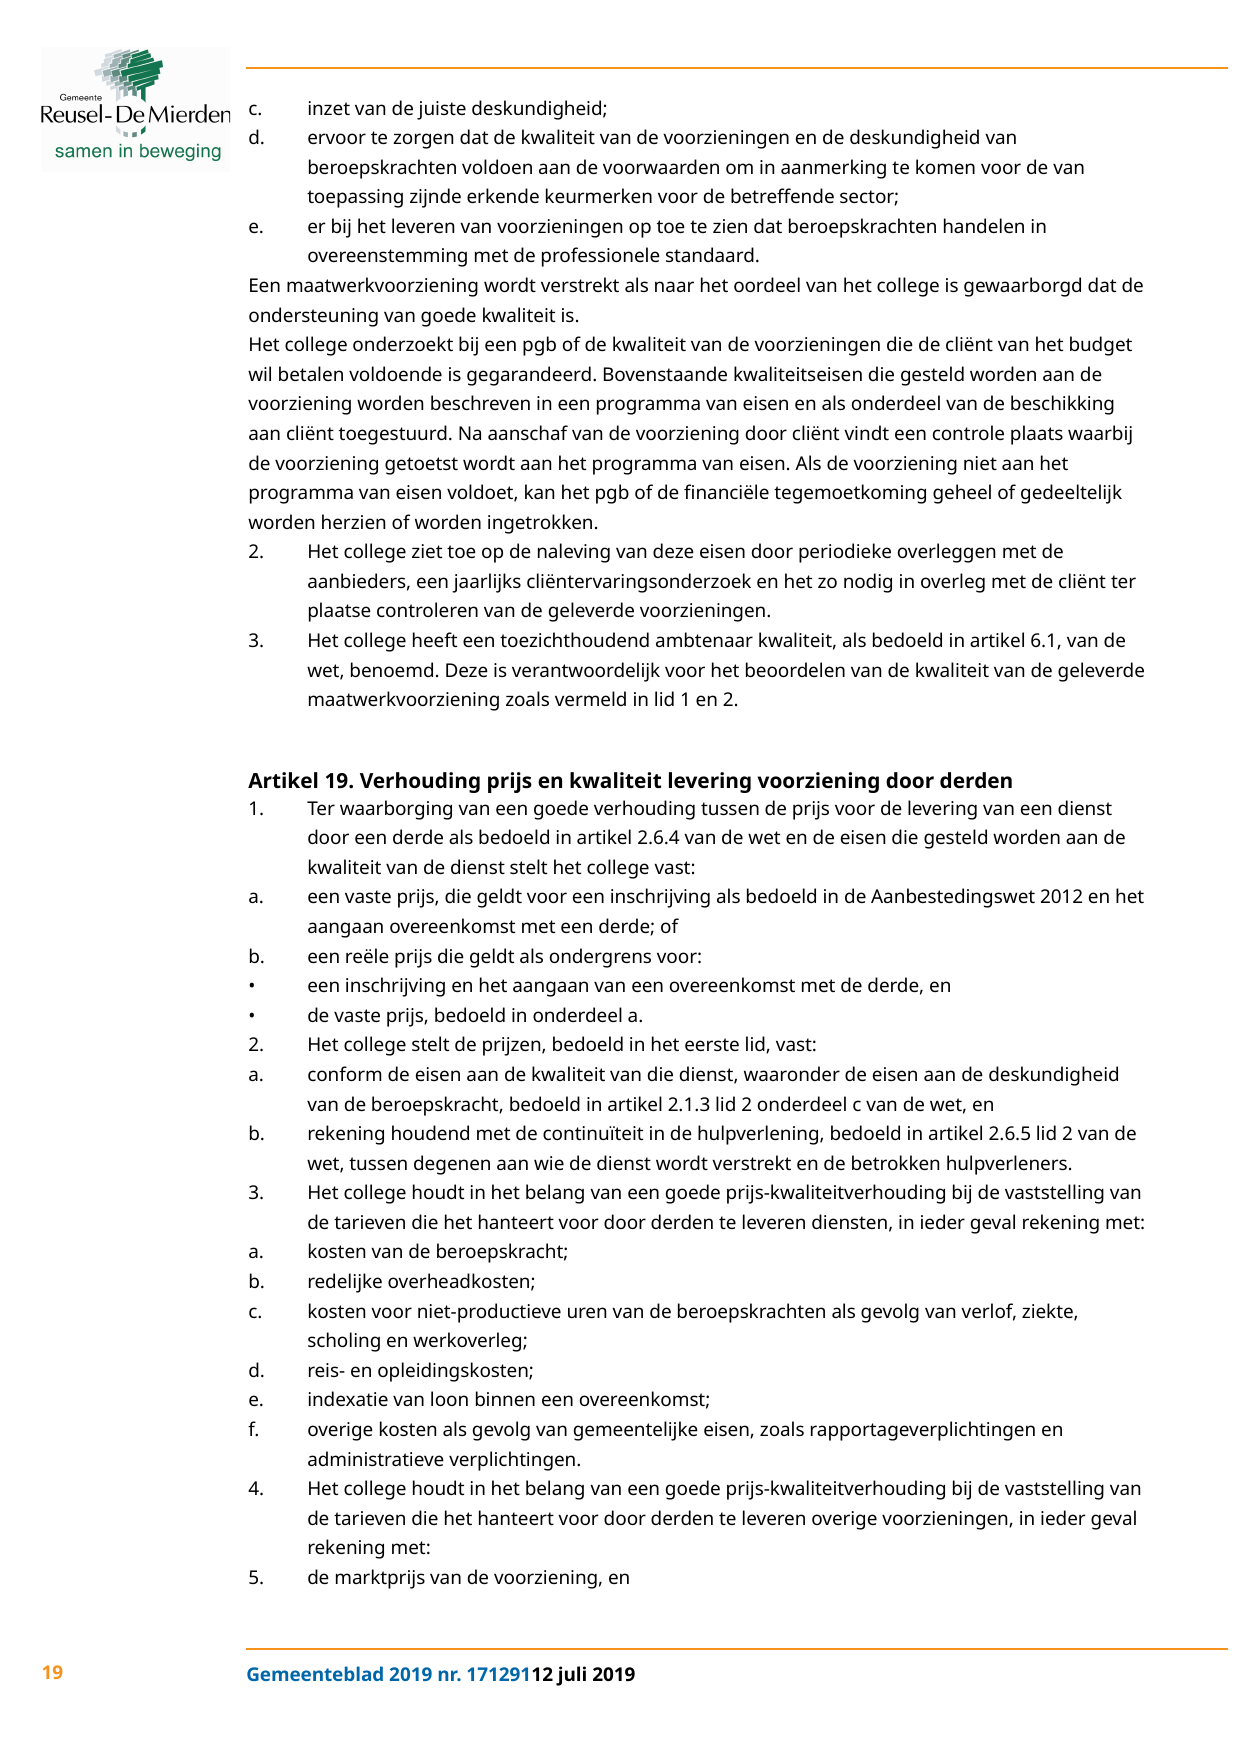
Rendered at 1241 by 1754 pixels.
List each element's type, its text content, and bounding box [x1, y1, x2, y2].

list Het college houdt in het belang van een goede prijs-kwaliteitverhouding bij de vaststelling van de tarieven die het hanteert voor door derden te leveren overige voorzieningen, in ieder geval rekening met: [248, 1475, 1152, 1560]
text Artikel 19. Verhouding prijs en kwaliteit levering voorziening door derden [248, 766, 1152, 795]
list een inschrijving en het aangaan van een overeenkomst met de derde, en [248, 972, 1152, 998]
list kosten voor niet-productieve uren van de beroepskrachten als gevolg van verlof, ziekte, scholing en werkoverleg; [248, 1298, 1152, 1353]
list redelijke overheadkosten; [248, 1268, 1152, 1294]
list een vaste prijs, die geldt voor een inschrijving als bedoeld in de Aanbestedingswet 2012 en het aangaan overeenkomst met een derde; of [248, 884, 1152, 939]
list Het college heeft een toezichthoudend ambtenaar kwaliteit, als bedoeld in artikel 6.1, van de wet, benoemd. Deze is verantwoordelijk voor het beoordelen van de kwaliteit van de geleverde maatwerkvoorziening zoals vermeld in lid 1 en 2. [248, 627, 1152, 712]
list inzet van de juiste deskundigheid; [248, 95, 1152, 121]
list overige kosten als gevolg van gemeentelijke eisen, zoals rapportageverplichtingen en administratieve verplichtingen. [248, 1416, 1152, 1471]
list Het college ziet toe op de naleving van deze eisen door periodieke overleggen met de aanbieders, een jaarlijks cliëntervaringsonderzoek en het zo nodig in overleg met de cliënt ter plaatse controleren van de geleverde voorzieningen. [248, 538, 1152, 623]
list er bij het leveren van voorzieningen op toe te zien dat beroepskrachten handelen in overeenstemming met de professionele standaard. [248, 213, 1152, 268]
list Het college stelt de prijzen, bedoeld in het eerste lid, vast: [248, 1032, 1152, 1057]
list de marktprijs van de voorziening, en [248, 1564, 1152, 1590]
list indexatie van loon binnen een overeenkomst; [248, 1387, 1152, 1412]
list rekening houdend met de continuïteit in de hulpverlening, bedoeld in artikel 2.6.5 lid 2 van de wet, tussen degenen aan wie de dienst wordt verstrekt en de betrokken hulpverleners. [248, 1120, 1152, 1176]
picture [41, 47, 231, 172]
list reis- en opleidingskosten; [248, 1357, 1152, 1383]
list Het college houdt in het belang van een goede prijs-kwaliteitverhouding bij de vaststelling van de tarieven die het hanteert voor door derden te leveren diensten, in ieder geval rekening met: [248, 1179, 1152, 1235]
text Het college onderzoekt bij een pgb of de kwaliteit van de voorzieningen die de cliënt van het budget wil betalen voldoende is gegarandeerd. Bovenstaande kwaliteitseisen die gesteld worden aan de voorziening worden beschreven in een programma van eisen en als onderdeel van de beschikking aan cliënt toegestuurd. Na aanschaf van de voorziening door cliënt vindt een controle plaats waarbij de voorziening getoetst wordt aan het programma van eisen. Als de voorziening niet aan het programma van eisen voldoet, kan het pgb of de financiële tegemoetkoming geheel of gedeeltelijk worden herzien of worden ingetrokken. [248, 331, 1152, 535]
list Ter waarborging van een goede verhouding tussen de prijs voor de levering van een dienst door een derde als bedoeld in artikel 2.6.4 van de wet en de eisen die gesteld worden aan de kwaliteit van de dienst stelt het college vast: [248, 795, 1152, 880]
text Een maatwerkvoorziening wordt verstrekt als naar het oordeel van het college is gewaarborgd dat de ondersteuning van goede kwaliteit is. [248, 272, 1152, 328]
list een reële prijs die geldt als ondergrens voor: [248, 943, 1152, 968]
list kosten van de beroepskracht; [248, 1239, 1152, 1264]
list de vaste prijs, bedoeld in onderdeel a. [248, 1002, 1152, 1028]
list conform de eisen aan de kwaliteit van die dienst, waaronder de eisen aan de deskundigheid van de beroepskracht, bedoeld in artikel 2.1.3 lid 2 onderdeel c van de wet, en [248, 1061, 1152, 1116]
list ervoor te zorgen dat de kwaliteit van de voorzieningen en de deskundigheid van beroepskrachten voldoen aan de voorwaarden om in aanmerking te komen voor de van toepassing zijnde erkende keurmerken voor de betreffende sector; [248, 124, 1152, 209]
